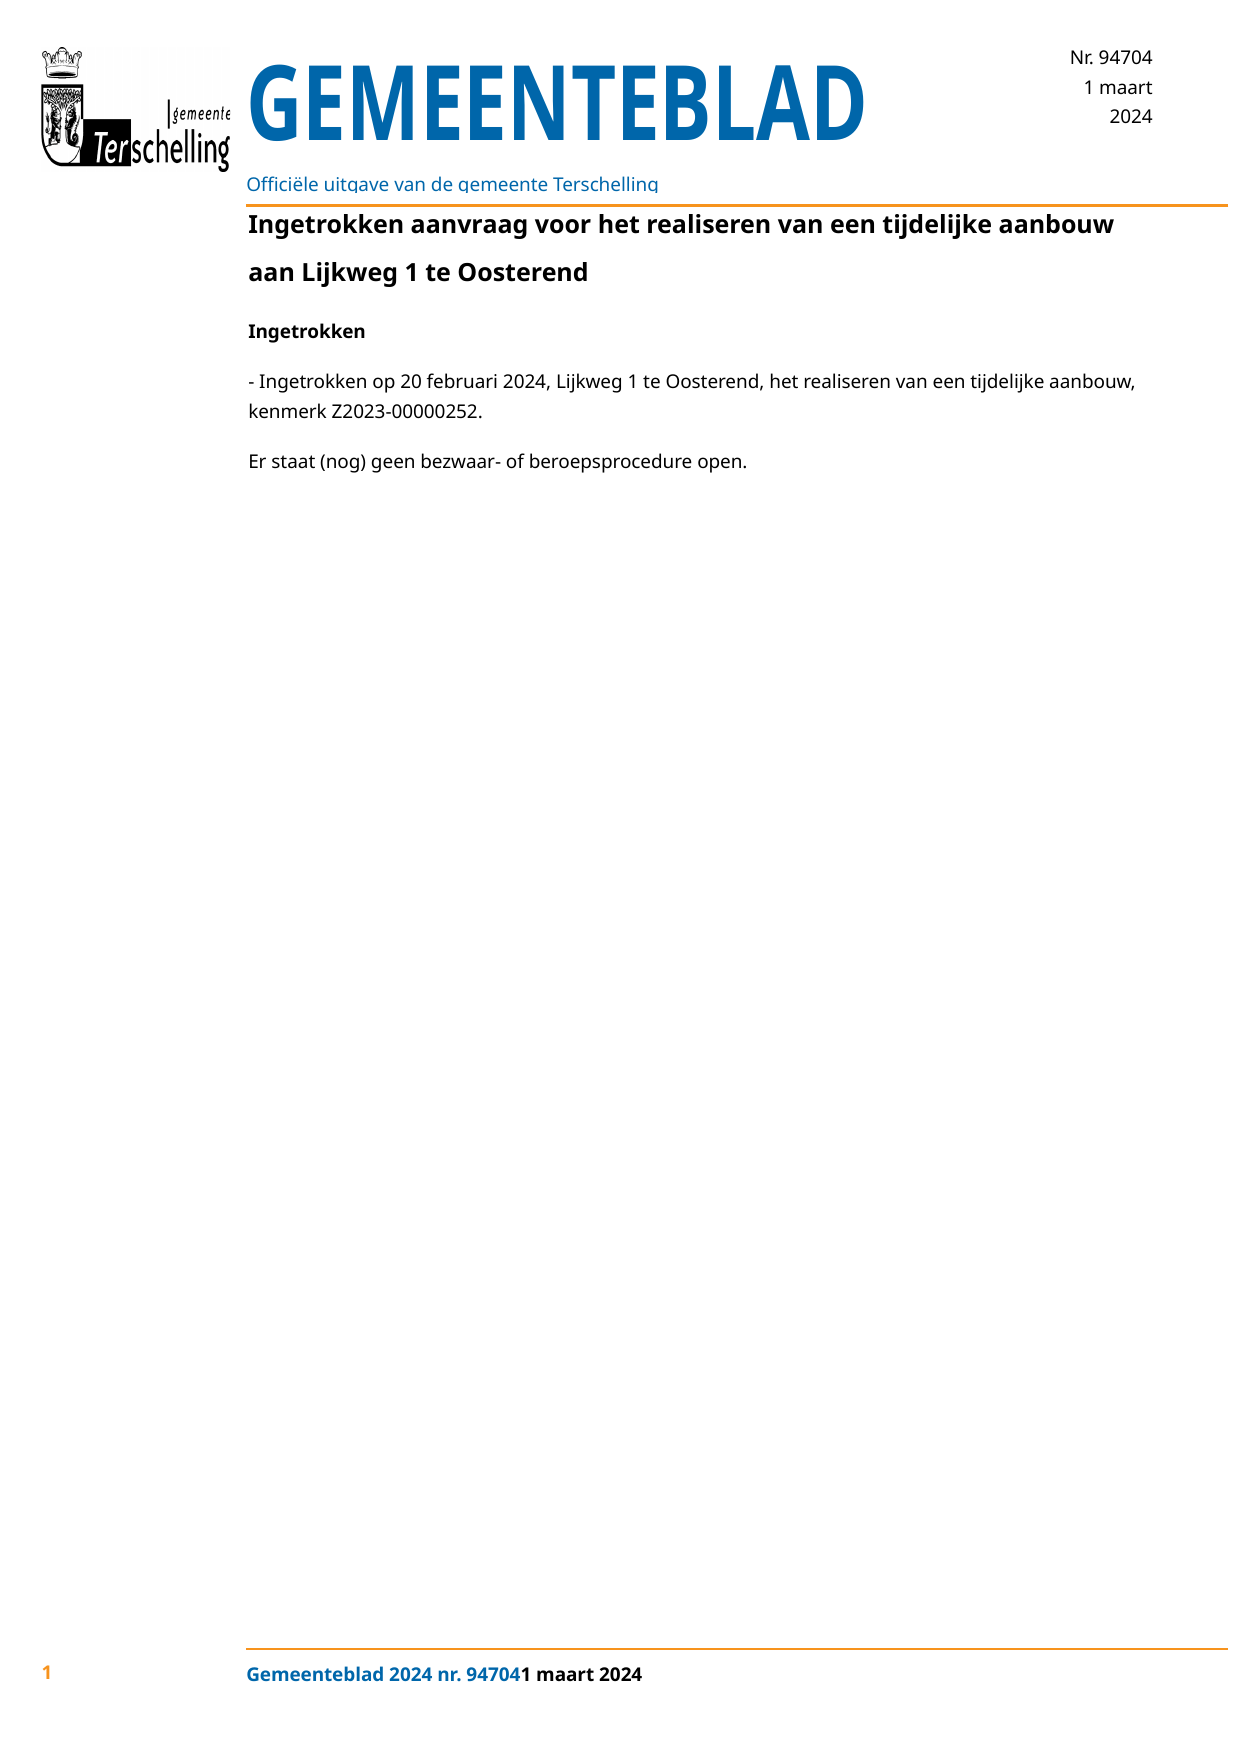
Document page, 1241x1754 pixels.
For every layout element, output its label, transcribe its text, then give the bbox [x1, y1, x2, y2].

picture [41, 47, 231, 172]
text - Ingetrokken op 20 februari 2024, Lijkweg 1 te Oosterend, het realiseren van een tijdelijke aanbouw, kenmerk Z2023-00000252. [248, 368, 1152, 424]
text Er staat (nog) geen bezwaar- of beroepsprocedure open. [248, 448, 1152, 474]
text Ingetrokken [248, 318, 1152, 344]
text Ingetrokken aanvraag voor het realiseren van een tijdelijke aanbouw aan Lijkweg 1 te Oosterend [248, 207, 1152, 288]
